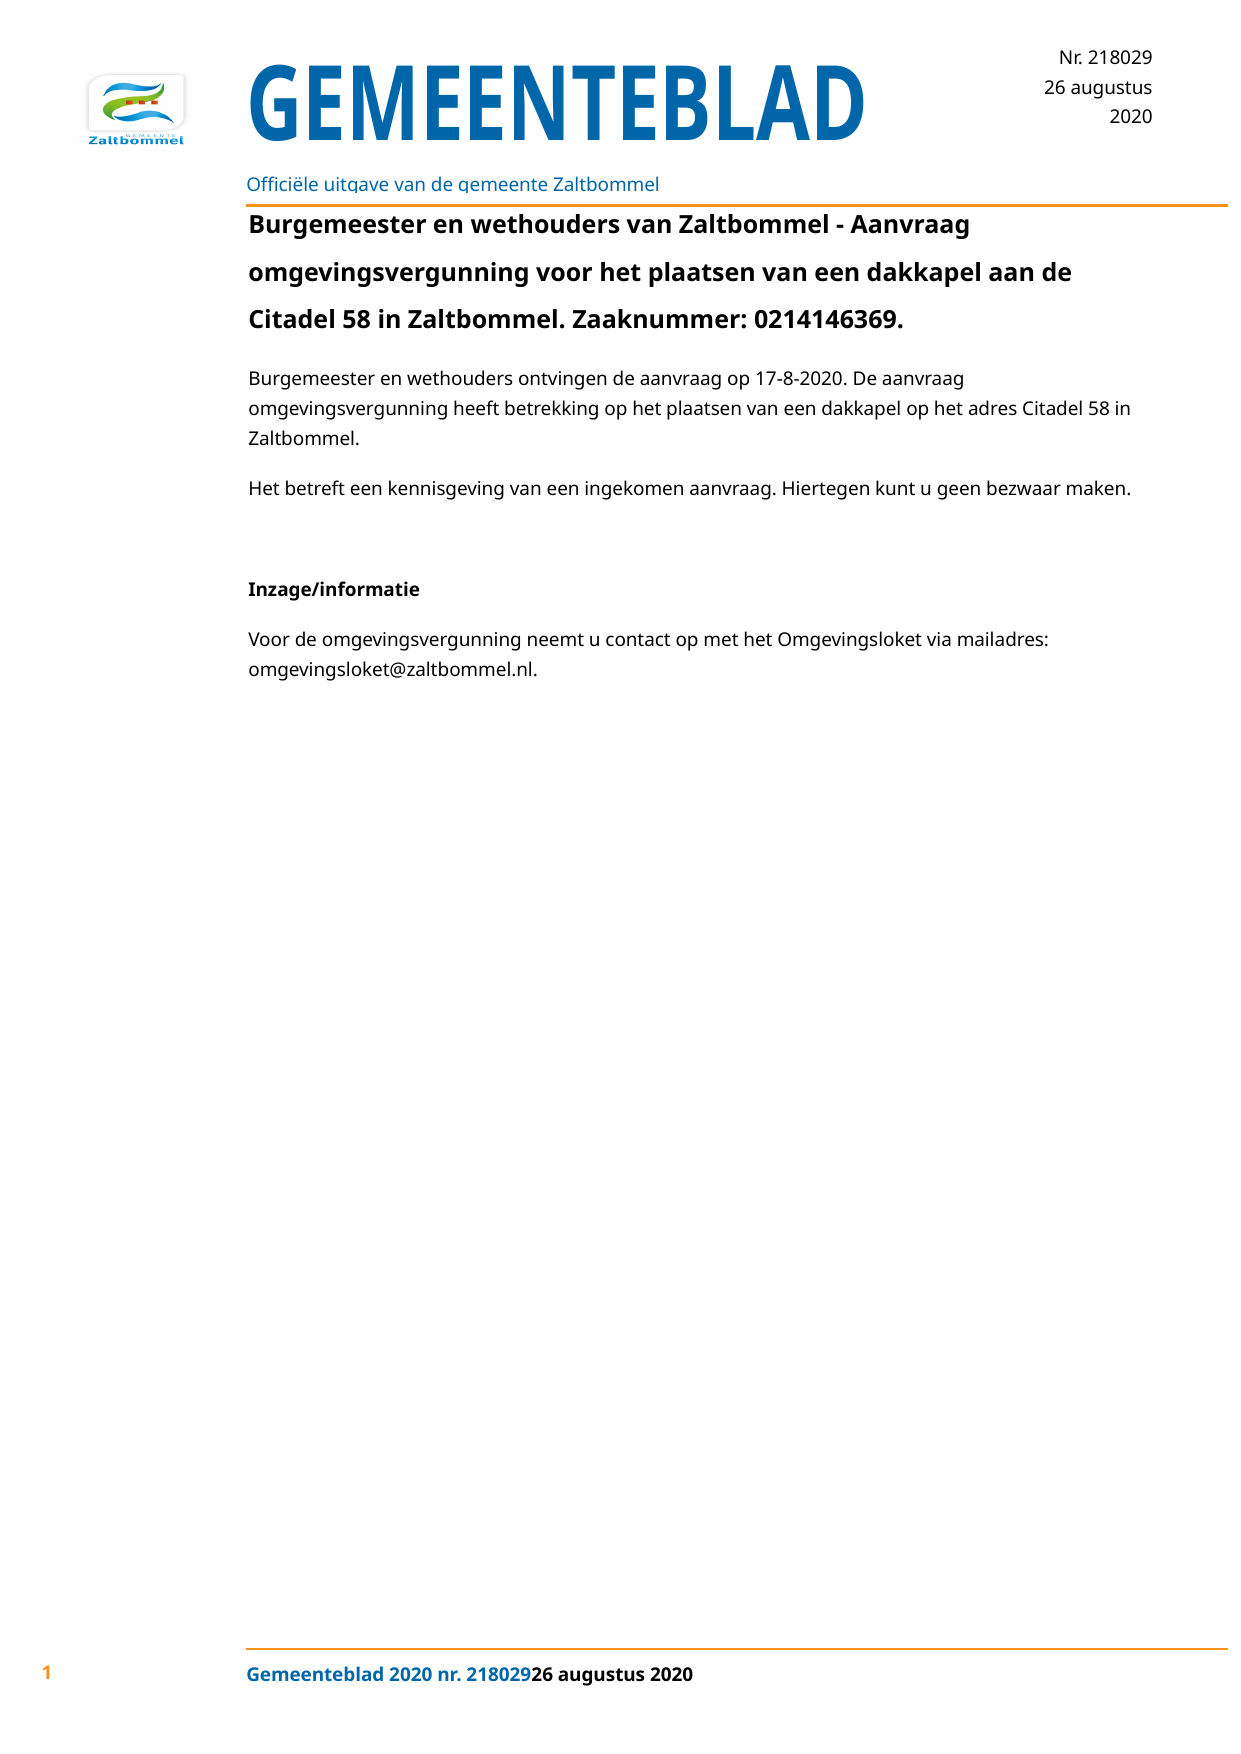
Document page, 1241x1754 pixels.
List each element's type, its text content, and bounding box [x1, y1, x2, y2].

text Het betreft een kennisgeving van een ingekomen aanvraag. Hiertegen kunt u geen bezwaar maken. [248, 475, 1152, 501]
text Burgemeester en wethouders van Zaltbommel - Aanvraag omgevingsvergunning voor het plaatsen van een dakkapel aan de Citadel 58 in Zaltbommel. Zaaknummer: 0214146369. [248, 207, 1152, 336]
text Inzage/informatie [248, 576, 1152, 602]
text Voor de omgevingsvergunning neemt u contact op met het Omgevingsloket via mailadres: omgevingsloket@zaltbommel.nl. [248, 626, 1152, 682]
text Burgemeester en wethouders ontvingen de aanvraag op 17-8-2020. De aanvraag omgevingsvergunning heeft betrekking op het plaatsen van een dakkapel op het adres Citadel 58 in Zaltbommel. [248, 366, 1152, 450]
picture [41, 47, 231, 172]
